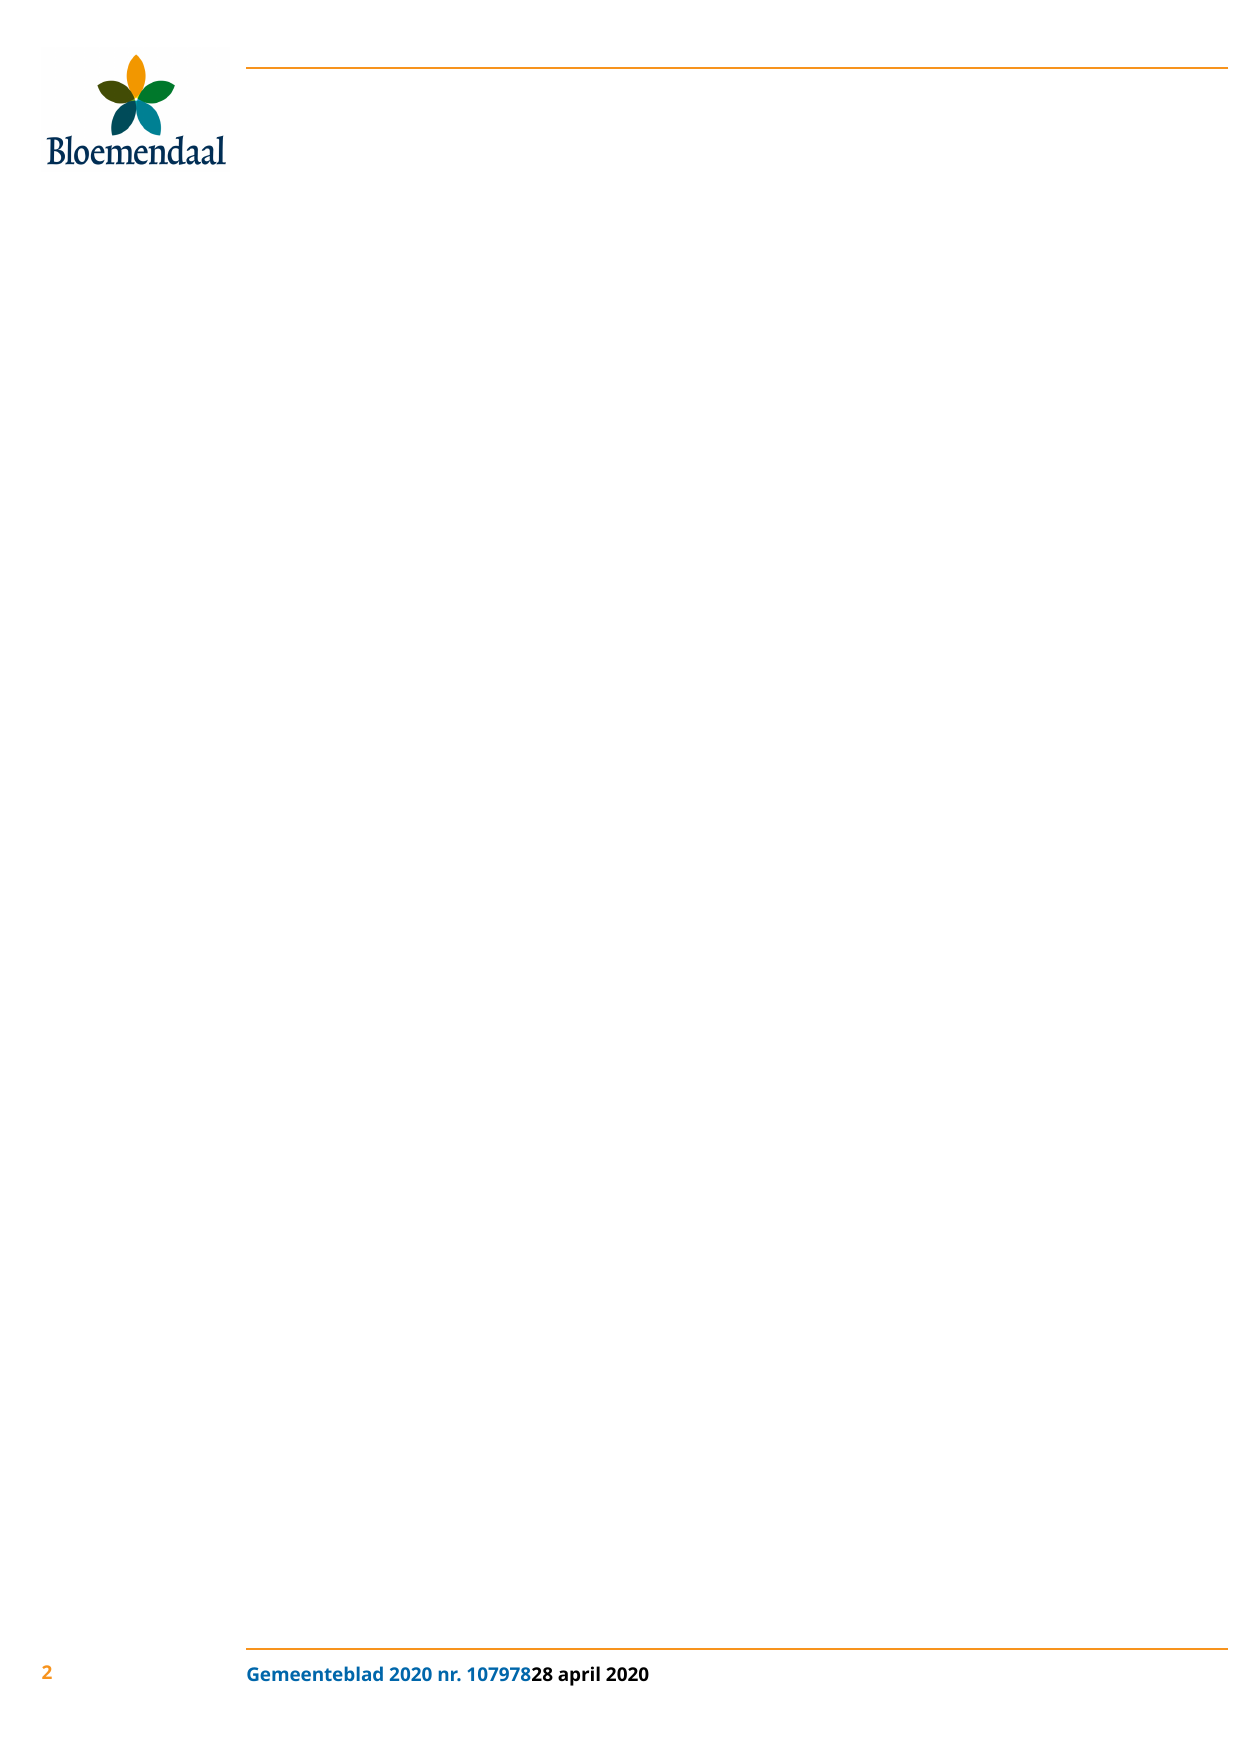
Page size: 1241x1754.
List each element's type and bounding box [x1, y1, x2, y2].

picture [41, 47, 231, 172]
